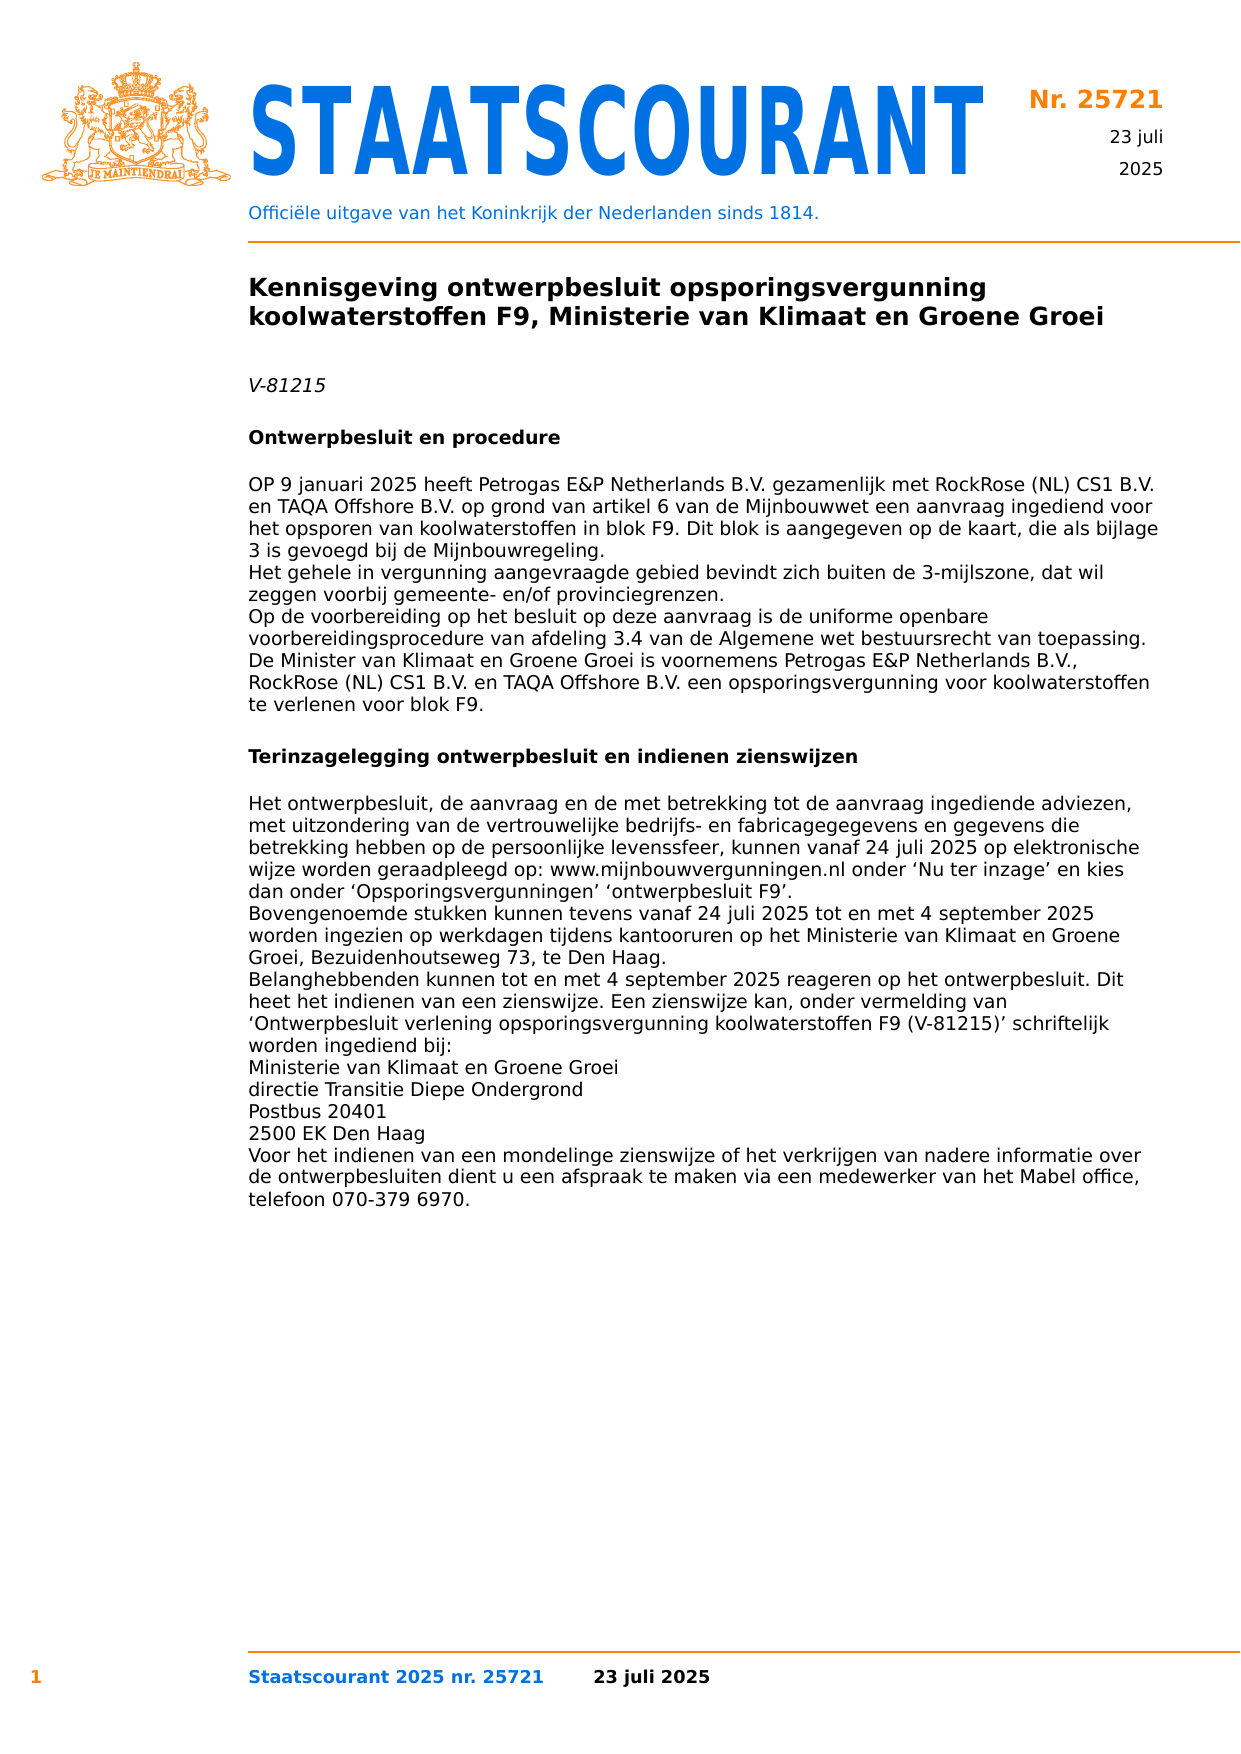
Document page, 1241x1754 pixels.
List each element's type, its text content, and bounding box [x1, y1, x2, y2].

table_cell 2025 [998, 153, 1240, 203]
subtitle Ontwerpbesluit en procedure [248, 427, 1163, 449]
text Het gehele in vergunning aangevraagde gebied bevindt zich buiten de 3-mijlszone, dat wil zeggen voorbij gemeente- en/of provinciegrenzen. [248, 562, 1163, 606]
table_header STAATSCOURANT [248, 62, 998, 203]
text Voor het indienen van een mondelinge zienswijze of het verkrijgen van nadere informatie over de ontwerpbesluiten dient u een afspraak te maken via een medewerker van het Mabel office, telefoon 070-379 6970. [248, 1144, 1163, 1210]
table_header [25, 62, 248, 241]
subtitle Terinzagelegging ontwerpbesluit en indienen zienswijzen [248, 746, 1163, 768]
text directie Transitie Diepe Ondergrond [248, 1078, 1163, 1101]
text Op de voorbereiding op het besluit op deze aanvraag is de uniforme openbare voorbereidingsprocedure van afdeling 3.4 van de Algemene wet bestuursrecht van toepassing. [248, 606, 1163, 650]
table_header Nr. 25721 [998, 62, 1240, 121]
picture [41, 62, 231, 186]
text Postbus 20401 [248, 1101, 1163, 1122]
text Belanghebbenden kunnen tot en met 4 september 2025 reageren op het ontwerpbesluit. Dit heet het indienen van een zienswijze. Een zienswijze kan, onder vermelding van ‘Ontwerpbesluit verlening opsporingsvergunning koolwaterstoffen F9 (V-81215)’ schriftelijk worden ingediend bij: [248, 969, 1163, 1057]
text 2500 EK Den Haag [248, 1122, 1163, 1144]
text Bovengenoemde stukken kunnen tevens vanaf 24 juli 2025 tot en met 4 september 2025 worden ingezien op werkdagen tijdens kantooruren op het Ministerie van Klimaat en Groene Groei, Bezuidenhoutseweg 73, te Den Haag. [248, 903, 1163, 969]
text Ministerie van Klimaat en Groene Groei [248, 1057, 1163, 1078]
table_cell Officiële uitgave van het Koninkrijk der Nederlanden sinds 1814. [248, 203, 1240, 241]
table_cell 23 juli [998, 121, 1240, 153]
text De Minister van Klimaat en Groene Groei is voornemens Petrogas E&P Netherlands B.V., RockRose (NL) CS1 B.V. en TAQA Offshore B.V. een opsporingsvergunning voor koolwaterstoffen te verlenen voor blok F9. [248, 650, 1163, 716]
text Het ontwerpbesluit, de aanvraag en de met betrekking tot de aanvraag ingediende adviezen, met uitzondering van de vertrouwelijke bedrijfs- en fabricagegegevens en gegevens die betrekking hebben op de persoonlijke levenssfeer, kunnen vanaf 24 juli 2025 op elektronische wijze worden geraadpleegd op: www.mijnbouwvergunningen.nl onder ‘Nu ter inzage’ en kies dan onder ‘Opsporingsvergunningen’ ‘ontwerpbesluit F9’. [248, 793, 1163, 903]
text V-81215 [248, 375, 1163, 397]
subtitle Kennisgeving ontwerpbesluit opsporingsvergunning koolwaterstoffen F9, Ministerie van Klimaat en Groene Groei [248, 273, 1163, 331]
text OP 9 januari 2025 heeft Petrogas E&P Netherlands B.V. gezamenlijk met RockRose (NL) CS1 B.V. en TAQA Offshore B.V. op grond van artikel 6 van de Mijnbouwwet een aanvraag ingediend voor het opsporen van koolwaterstoffen in blok F9. Dit blok is aangegeven op de kaart, die als bijlage 3 is gevoegd bij de Mijnbouwregeling. [248, 474, 1163, 562]
